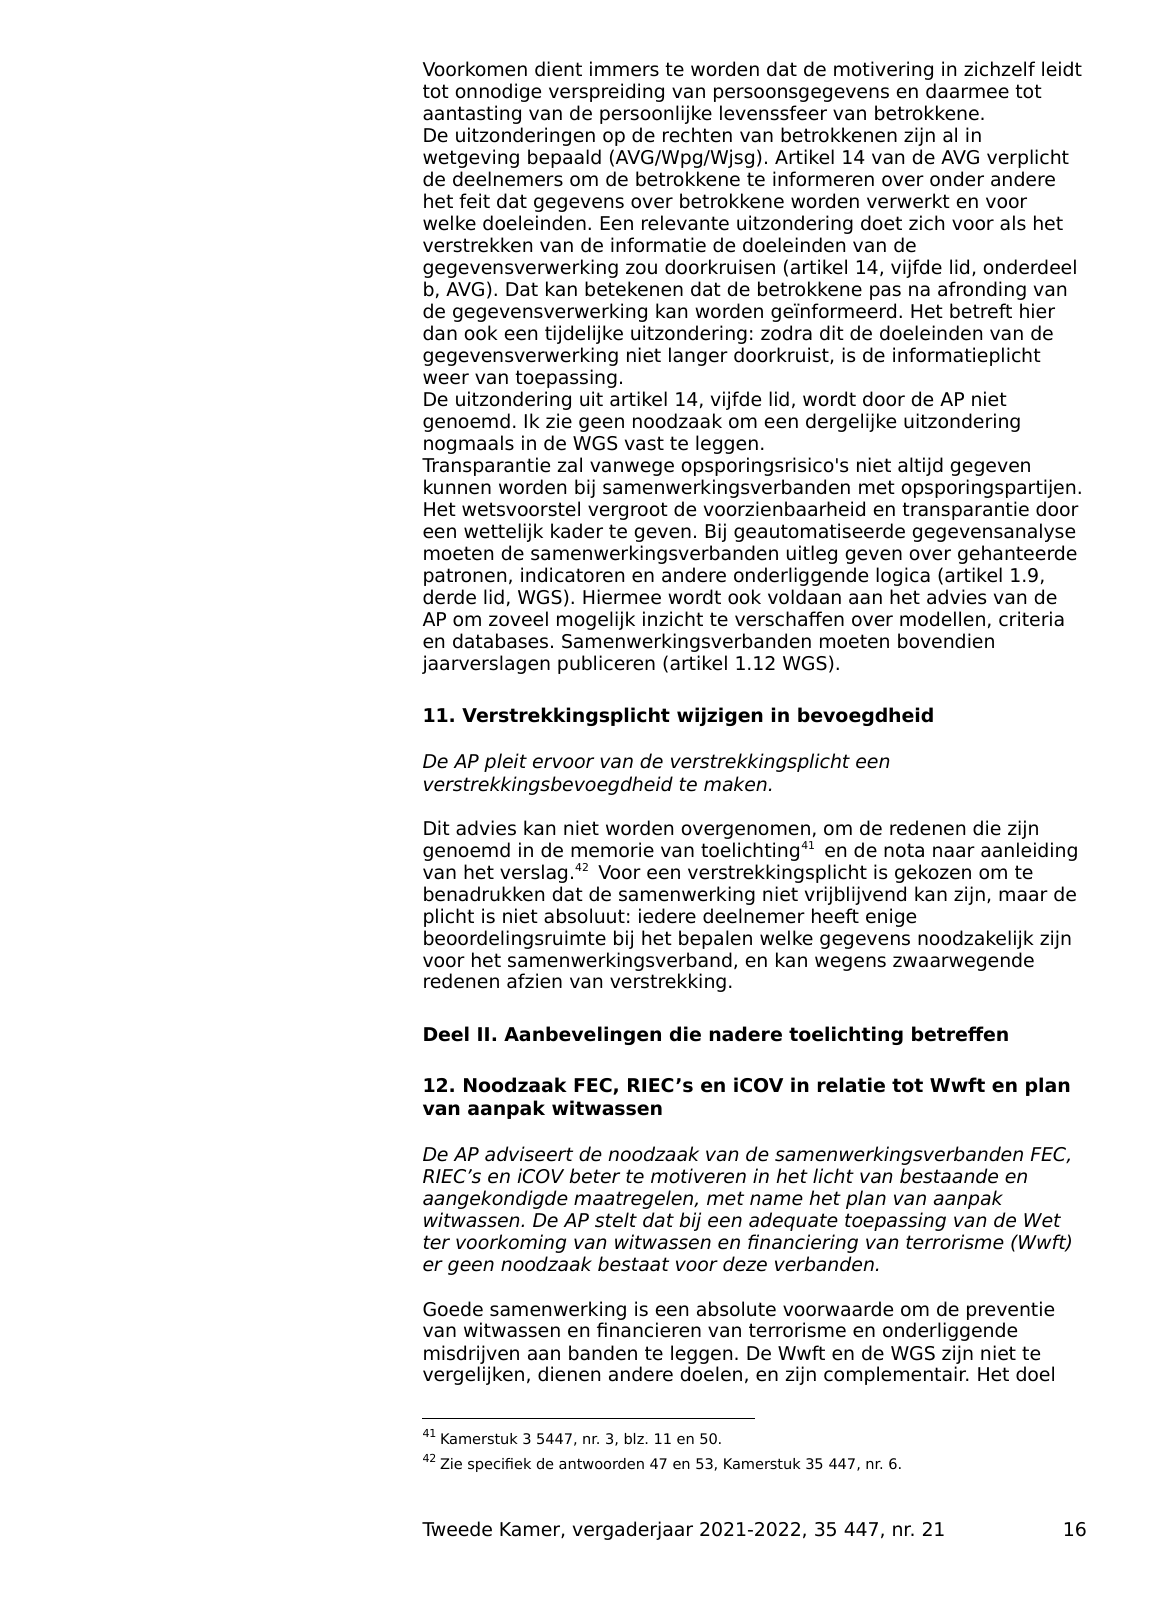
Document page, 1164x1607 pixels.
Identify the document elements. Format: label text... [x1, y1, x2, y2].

subtitle Deel II. Aanbevelingen die nadere toelichting betreffen [422, 1023, 1087, 1045]
text De uitzonderingen op de rechten van betrokkenen zijn al in wetgeving bepaald (AVG/Wpg/Wjsg). Artikel 14 van de AVG verplicht de deelnemers om de betrokkene te informeren over onder andere het feit dat gegevens over betrokkene worden verwerkt en voor welke doeleinden. Een relevante uitzondering doet zich voor als het verstrekken van de informatie de doeleinden van de gegevensverwerking zou doorkruisen (artikel 14, vijfde lid, onderdeel b, AVG). Dat kan betekenen dat de betrokkene pas na afronding van de gegevensverwerking kan worden geïnformeerd. Het betreft hier dan ook een tijdelijke uitzondering: zodra dit de doeleinden van de gegevensverwerking niet langer doorkruist, is de informatieplicht weer van toepassing. [422, 125, 1087, 389]
subtitle 12. Noodzaak FEC, RIEC’s en iCOV in relatie tot Wwft en plan van aanpak witwassen [422, 1075, 1087, 1119]
text Voorkomen dient immers te worden dat de motivering in zichzelf leidt tot onnodige verspreiding van persoonsgegevens en daarmee tot aantasting van de persoonlijke levenssfeer van betrokkene. [422, 59, 1087, 125]
text De AP adviseert de noodzaak van de samenwerkingsverbanden FEC, RIEC’s en iCOV beter te motiveren in het licht van bestaande en aangekondigde maatregelen, met name het plan van aanpak witwassen. De AP stelt dat bij een adequate toepassing van de Wet ter voorkoming van witwassen en financiering van terrorisme (Wwft) er geen noodzaak bestaat voor deze verbanden. [422, 1144, 1087, 1276]
text Transparantie zal vanwege opsporingsrisico's niet altijd gegeven kunnen worden bij samenwerkingsverbanden met opsporingspartijen. Het wetsvoorstel vergroot de voorzienbaarheid en transparantie door een wettelijk kader te geven. Bij geautomatiseerde gegevensanalyse moeten de samenwerkingsverbanden uitleg geven over gehanteerde patronen, indicatoren en andere onderliggende logica (artikel 1.9, derde lid, WGS). Hiermee wordt ook voldaan aan het advies van de AP om zoveel mogelijk inzicht te verschaffen over modellen, criteria en databases. Samenwerkingsverbanden moeten bovendien jaarverslagen publiceren (artikel 1.12 WGS). [422, 455, 1087, 674]
text Goede samenwerking is een absolute voorwaarde om de preventie van witwassen en financieren van terrorisme en onderliggende misdrijven aan banden te leggen. De Wwft en de WGS zijn niet te vergelijken, dienen andere doelen, en zijn complementair. Het doel [422, 1298, 1087, 1386]
subtitle 11. Verstrekkingsplicht wijzigen in bevoegdheid [422, 704, 1087, 726]
text Kamerstuk 3 5447, nr. 3, blz. 11 en 50. [422, 1427, 1087, 1449]
text De AP pleit ervoor van de verstrekkingsplicht een verstrekkingsbevoegdheid te maken. [422, 751, 1087, 795]
text De uitzondering uit artikel 14, vijfde lid, wordt door de AP niet genoemd. Ik zie geen noodzaak om een dergelijke uitzondering nogmaals in de WGS vast te leggen. [422, 389, 1087, 455]
text Zie specifiek de antwoorden 47 en 53, Kamerstuk 35 447, nr. 6. [422, 1452, 1087, 1474]
text Dit advies kan niet worden overgenomen, om de redenen die zijn genoemd in de memorie van toelichting en de nota naar aanleiding van het verslag. Voor een verstrekkingsplicht is gekozen om te benadrukken dat de samenwerking niet vrijblijvend kan zijn, maar de plicht is niet absoluut: iedere deelnemer heeft enige beoordelingsruimte bij het bepalen welke gegevens noodzakelijk zijn voor het samenwerkingsverband, en kan wegens zwaarwegende redenen afzien van verstrekking. [422, 818, 1087, 993]
